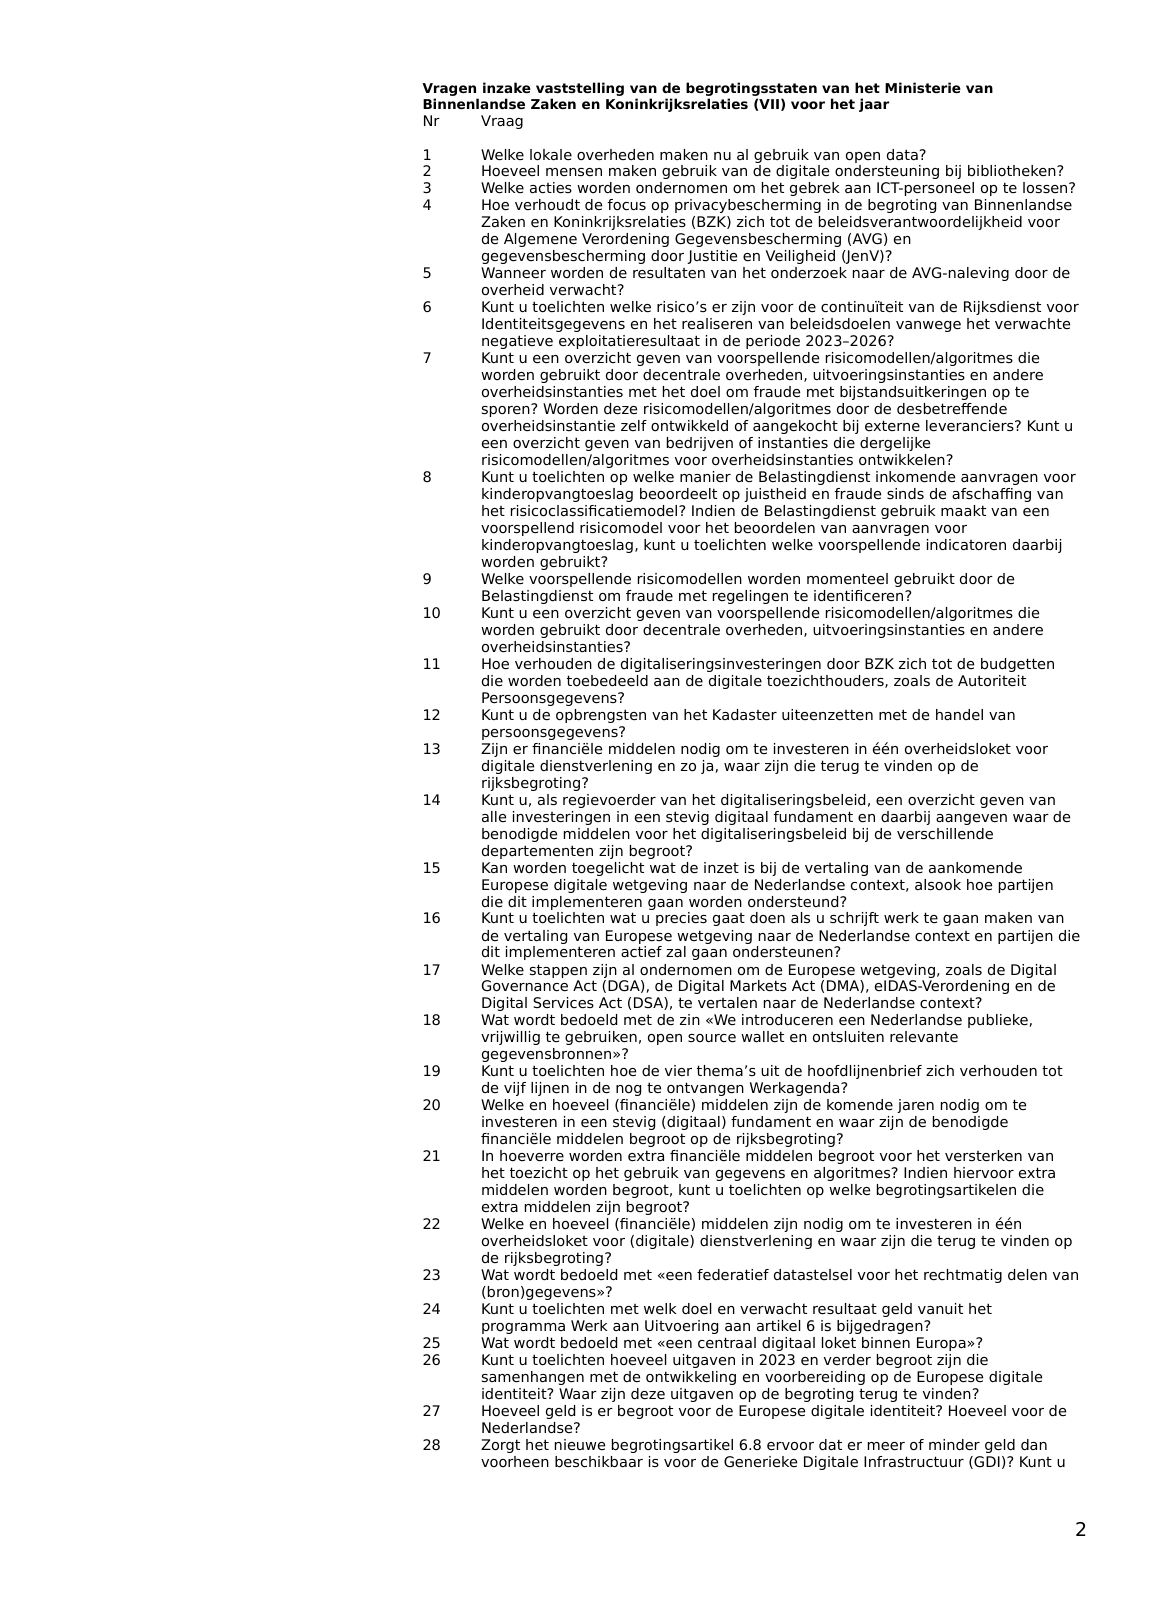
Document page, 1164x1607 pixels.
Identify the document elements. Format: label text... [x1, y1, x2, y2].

table_cell Kunt u een overzicht geven van voorspellende risicomodellen/algoritmes die worden gebruikt door decentrale overheden, uitvoeringsinstanties en andere overheidsinstanties met het doel om fraude met bijstandsuitkeringen op te sporen? Worden deze risicomodellen/algoritmes door de desbetreffende overheidsinstantie zelf ontwikkeld of aangekocht bij externe leveranciers? Kunt u een overzicht geven van bedrijven of instanties die dergelijke risicomodellen/algoritmes voor overheidsinstanties ontwikkelen? [475, 350, 1087, 469]
table_cell Hoeveel mensen maken gebruik van de digitale ondersteuning bij bibliotheken? [475, 163, 1087, 180]
table_cell 1 [422, 146, 475, 163]
table_cell 22 [422, 1216, 475, 1267]
table_cell Hoe verhouden de digitaliseringsinvesteringen door BZK zich tot de budgetten die worden toebedeeld aan de digitale toezichthouders, zoals de Autoriteit Persoonsgegevens? [475, 656, 1087, 707]
table_cell 12 [422, 707, 475, 741]
table_cell 5 [422, 265, 475, 299]
table_cell 20 [422, 1097, 475, 1148]
table_cell 21 [422, 1148, 475, 1216]
table_cell Wat wordt bedoeld met «een centraal digitaal loket binnen Europa»? [475, 1335, 1087, 1352]
table_cell 8 [422, 469, 475, 571]
table_cell Welke en hoeveel (financiële) middelen zijn de komende jaren nodig om te investeren in een stevig (digitaal) fundament en waar zijn de benodigde financiële middelen begroot op de rijksbegroting? [475, 1097, 1087, 1148]
table_cell 14 [422, 792, 475, 859]
table_cell 9 [422, 571, 475, 605]
table_cell Kunt u een overzicht geven van voorspellende risicomodellen/algoritmes die worden gebruikt door decentrale overheden, uitvoeringsinstanties en andere overheidsinstanties? [475, 605, 1087, 656]
table_header Vragen inzake vaststelling van de begrotingsstaten van het Ministerie van Binnenlandse Zaken en Koninkrijksrelaties (VII) voor het jaar [422, 81, 1087, 112]
table_cell Kunt u toelichten met welk doel en verwacht resultaat geld vanuit het programma Werk aan Uitvoering aan artikel 6 is bijgedragen? [475, 1301, 1087, 1335]
table_cell Kunt u, als regievoerder van het digitaliseringsbeleid, een overzicht geven van alle investeringen in een stevig digitaal fundament en daarbij aangeven waar de benodigde middelen voor het digitaliseringsbeleid bij de verschillende departementen zijn begroot? [475, 792, 1087, 859]
table_cell Kunt u toelichten hoe de vier thema’s uit de hoofdlijnenbrief zich verhouden tot de vijf lijnen in de nog te ontvangen Werkagenda? [475, 1063, 1087, 1097]
table_cell 17 [422, 961, 475, 1012]
table_cell Wanneer worden de resultaten van het onderzoek naar de AVG-naleving door de overheid verwacht? [475, 265, 1087, 299]
table_cell 27 [422, 1403, 475, 1437]
table_cell Welke acties worden ondernomen om het gebrek aan ICT-personeel op te lossen? [475, 180, 1087, 197]
table_cell [475, 129, 1087, 146]
table_cell 26 [422, 1352, 475, 1403]
table_cell Kunt u toelichten welke risico’s er zijn voor de continuïteit van de Rijksdienst voor Identiteitsgegevens en het realiseren van beleidsdoelen vanwege het verwachte negatieve exploitatieresultaat in de periode 2023–2026? [475, 299, 1087, 350]
table_cell 11 [422, 656, 475, 707]
table_cell 7 [422, 350, 475, 469]
table_cell Wat wordt bedoeld met de zin «We introduceren een Nederlandse publieke, vrijwillig te gebruiken, open source wallet en ontsluiten relevante gegevensbronnen»? [475, 1012, 1087, 1063]
table_cell 19 [422, 1063, 475, 1097]
table_cell Kunt u toelichten op welke manier de Belastingdienst inkomende aanvragen voor kinderopvangtoeslag beoordeelt op juistheid en fraude sinds de afschaffing van het risicoclassificatiemodel? Indien de Belastingdienst gebruik maakt van een voorspellend risicomodel voor het beoordelen van aanvragen voor kinderopvangtoeslag, kunt u toelichten welke voorspellende indicatoren daarbij worden gebruikt? [475, 469, 1087, 571]
table_cell 25 [422, 1335, 475, 1352]
table_cell Hoeveel geld is er begroot voor de Europese digitale identiteit? Hoeveel voor de Nederlandse? [475, 1403, 1087, 1437]
table_cell In hoeverre worden extra financiële middelen begroot voor het versterken van het toezicht op het gebruik van gegevens en algoritmes? Indien hiervoor extra middelen worden begroot, kunt u toelichten op welke begrotingsartikelen die extra middelen zijn begroot? [475, 1148, 1087, 1216]
table_cell 15 [422, 860, 475, 910]
table_cell 3 [422, 180, 475, 197]
table_cell Kunt u toelichten wat u precies gaat doen als u schrijft werk te gaan maken van de vertaling van Europese wetgeving naar de Nederlandse context en partijen die dit implementeren actief zal gaan ondersteunen? [475, 910, 1087, 961]
table_cell Zorgt het nieuwe begrotingsartikel 6.8 ervoor dat er meer of minder geld dan voorheen beschikbaar is voor de Generieke Digitale Infrastructuur (GDI)? Kunt u [475, 1437, 1087, 1471]
table_cell 23 [422, 1267, 475, 1301]
table_cell Welke lokale overheden maken nu al gebruik van open data? [475, 146, 1087, 163]
table_cell Welke en hoeveel (financiële) middelen zijn nodig om te investeren in één overheidsloket voor (digitale) dienstverlening en waar zijn die terug te vinden op de rijksbegroting? [475, 1216, 1087, 1267]
table_cell 16 [422, 910, 475, 961]
table_cell Kunt u de opbrengsten van het Kadaster uiteenzetten met de handel van persoonsgegevens? [475, 707, 1087, 741]
table_cell Kunt u toelichten hoeveel uitgaven in 2023 en verder begroot zijn die samenhangen met de ontwikkeling en voorbereiding op de Europese digitale identiteit? Waar zijn deze uitgaven op de begroting terug te vinden? [475, 1352, 1087, 1403]
table_cell Wat wordt bedoeld met «een federatief datastelsel voor het rechtmatig delen van (bron)gegevens»? [475, 1267, 1087, 1301]
table_cell Nr [422, 113, 475, 129]
table_cell [422, 129, 475, 146]
table_cell 2 [422, 163, 475, 180]
table_cell 4 [422, 197, 475, 265]
table_cell Hoe verhoudt de focus op privacybescherming in de begroting van Binnenlandse Zaken en Koninkrijksrelaties (BZK) zich tot de beleidsverantwoordelijkheid voor de Algemene Verordening Gegevensbescherming (AVG) en gegevensbescherming door Justitie en Veiligheid (JenV)? [475, 197, 1087, 265]
table_cell Zijn er financiële middelen nodig om te investeren in één overheidsloket voor digitale dienstverlening en zo ja, waar zijn die terug te vinden op de rijksbegroting? [475, 741, 1087, 792]
table_cell Welke voorspellende risicomodellen worden momenteel gebruikt door de Belastingdienst om fraude met regelingen te identificeren? [475, 571, 1087, 605]
table_cell 10 [422, 605, 475, 656]
table_cell Kan worden toegelicht wat de inzet is bij de vertaling van de aankomende Europese digitale wetgeving naar de Nederlandse context, alsook hoe partijen die dit implementeren gaan worden ondersteund? [475, 860, 1087, 910]
table_cell 6 [422, 299, 475, 350]
table_cell 24 [422, 1301, 475, 1335]
table_cell 18 [422, 1012, 475, 1063]
table_cell Welke stappen zijn al ondernomen om de Europese wetgeving, zoals de Digital Governance Act (DGA), de Digital Markets Act (DMA), eIDAS-Verordening en de Digital Services Act (DSA), te vertalen naar de Nederlandse context? [475, 961, 1087, 1012]
table_cell 28 [422, 1437, 475, 1471]
table_cell 13 [422, 741, 475, 792]
table_cell Vraag [475, 113, 1087, 129]
